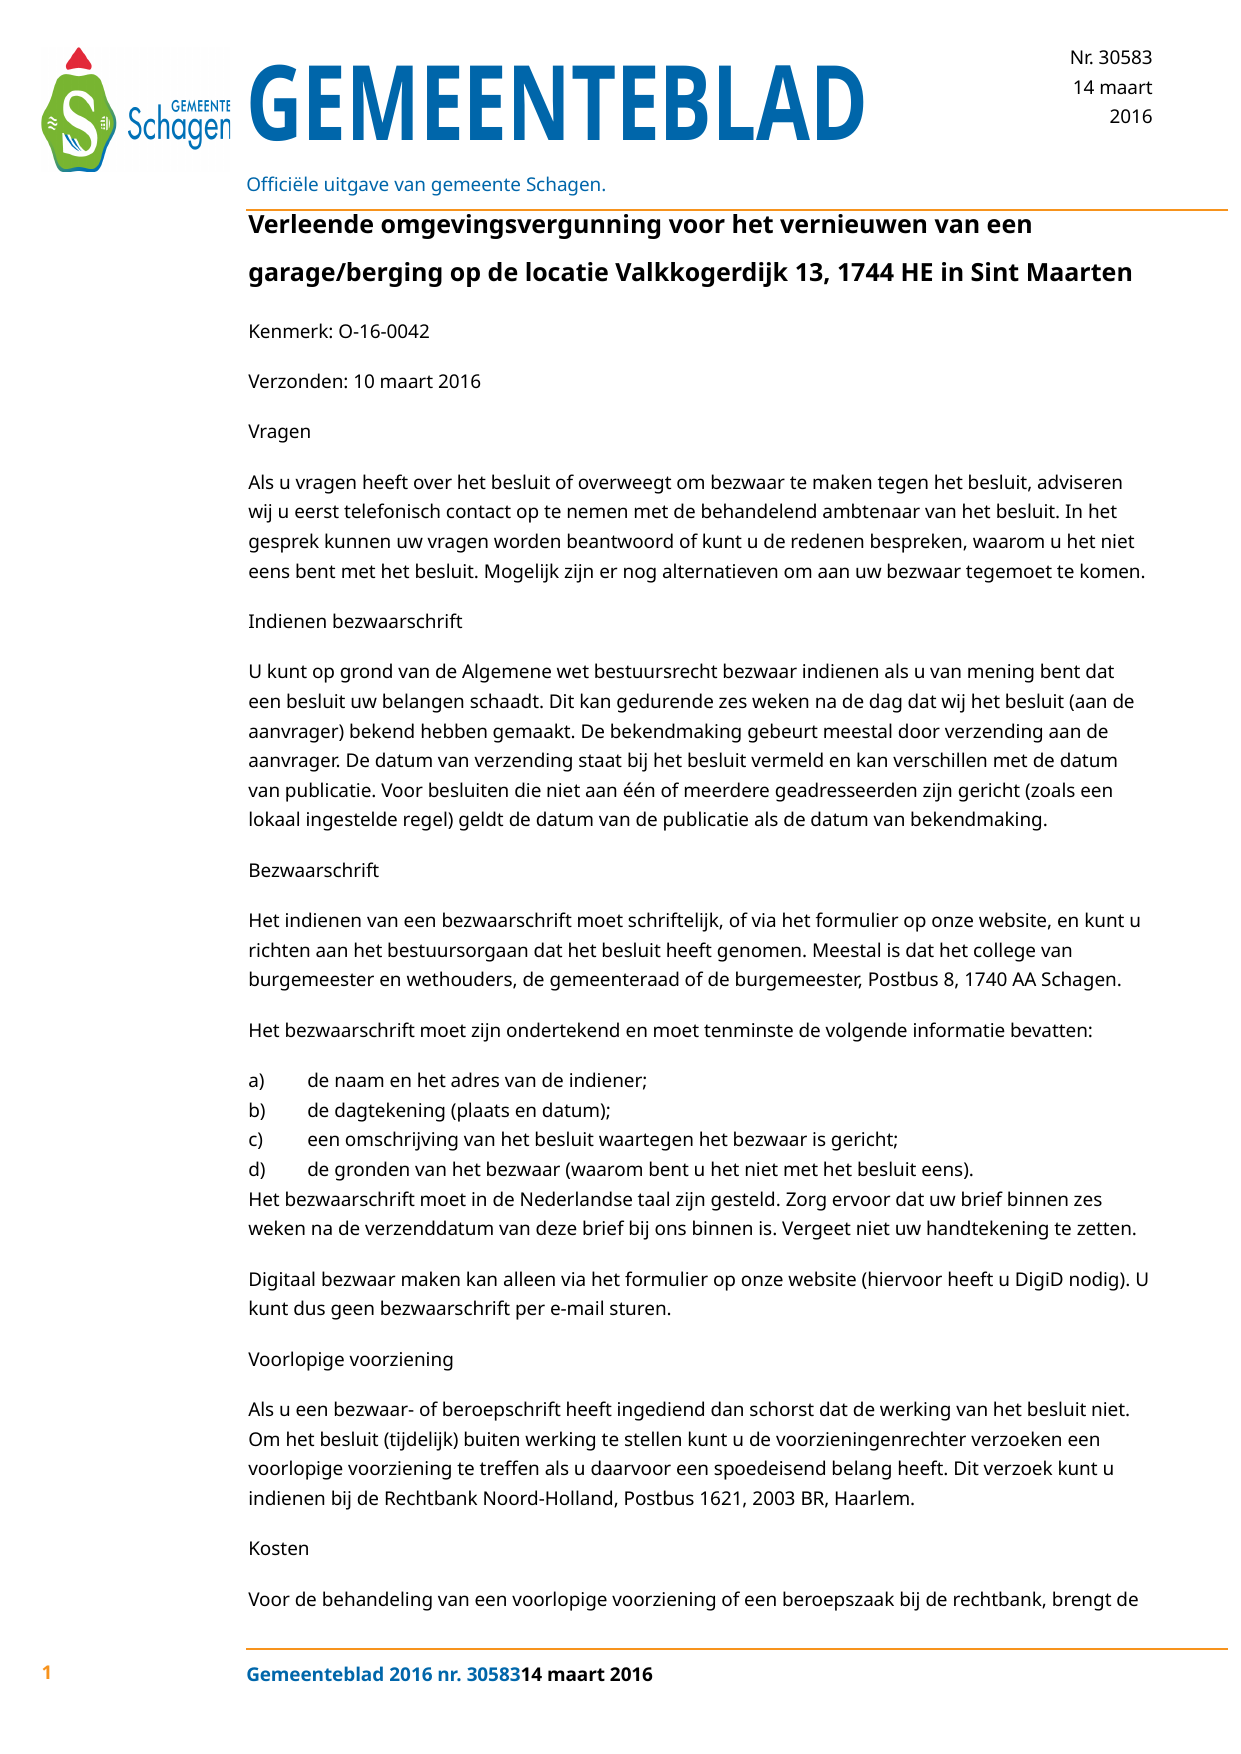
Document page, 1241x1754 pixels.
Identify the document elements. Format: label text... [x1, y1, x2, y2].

list de naam en het adres van de indiener; [248, 1067, 1152, 1093]
text Het bezwaarschrift moet zijn ondertekend en moet tenminste de volgende informatie bevatten: [248, 1017, 1152, 1043]
text Indienen bezwaarschrift [248, 608, 1152, 634]
text Het indienen van een bezwaarschrift moet schriftelijk, of via het formulier op onze website, en kunt u richten aan het bestuursorgaan dat het besluit heeft genomen. Meestal is dat het college van burgemeester en wethouders, de gemeenteraad of de burgemeester, Postbus 8, 1740 AA Schagen. [248, 907, 1152, 992]
list een omschrijving van het besluit waartegen het bezwaar is gericht; [248, 1127, 1152, 1152]
text Kenmerk: O-16-0042 [248, 318, 1152, 344]
text Verleende omgevingsvergunning voor het vernieuwen van een garage/berging op de locatie Valkkogerdijk 13, 1744 HE in Sint Maarten [248, 211, 1152, 288]
text Vragen [248, 419, 1152, 444]
text Bezwaarschrift [248, 857, 1152, 883]
text Kosten [248, 1535, 1152, 1561]
list de gronden van het bezwaar (waarom bent u het niet met het besluit eens). [248, 1156, 1152, 1182]
text Voor de behandeling van een voorlopige voorziening of een beroepszaak bij de rechtbank, brengt de [248, 1586, 1152, 1612]
text Voorlopige voorziening [248, 1346, 1152, 1372]
text Als u vragen heeft over het besluit of overweegt om bezwaar te maken tegen het besluit, adviseren wij u eerst telefonisch contact op te nemen met de behandelend ambtenaar van het besluit. In het gesprek kunnen uw vragen worden beantwoord of kunt u de redenen bespreken, waarom u het niet eens bent met het besluit. Mogelijk zijn er nog alternatieven om aan uw bezwaar tegemoet te komen. [248, 469, 1152, 584]
text Digitaal bezwaar maken kan alleen via het formulier op onze website (hiervoor heeft u DigiD nodig). U kunt dus geen bezwaarschrift per e-mail sturen. [248, 1266, 1152, 1321]
text U kunt op grond van de Algemene wet bestuursrecht bezwaar indienen als u van mening bent dat een besluit uw belangen schaadt. Dit kan gedurende zes weken na de dag dat wij het besluit (aan de aanvrager) bekend hebben gemaakt. De bekendmaking gebeurt meestal door verzending aan de aanvrager. De datum van verzending staat bij het besluit vermeld en kan verschillen met de datum van publicatie. Voor besluiten die niet aan één of meerdere geadresseerden zijn gericht (zoals een lokaal ingestelde regel) geldt de datum van de publicatie als de datum van bekendmaking. [248, 659, 1152, 832]
text Verzonden: 10 maart 2016 [248, 368, 1152, 394]
picture [41, 47, 231, 172]
text Als u een bezwaar- of beroepschrift heeft ingediend dan schorst dat de werking van het besluit niet. Om het besluit (tijdelijk) buiten werking te stellen kunt u de voorzieningenrechter verzoeken een voorlopige voorziening te treffen als u daarvoor een spoedeisend belang heeft. Dit verzoek kunt u indienen bij de Rechtbank Noord-Holland, Postbus 1621, 2003 BR, Haarlem. [248, 1396, 1152, 1511]
text Het bezwaarschrift moet in de Nederlandse taal zijn gesteld. Zorg ervoor dat uw brief binnen zes weken na de verzenddatum van deze brief bij ons binnen is. Vergeet niet uw handtekening te zetten. [248, 1186, 1152, 1241]
list de dagtekening (plaats en datum); [248, 1097, 1152, 1123]
